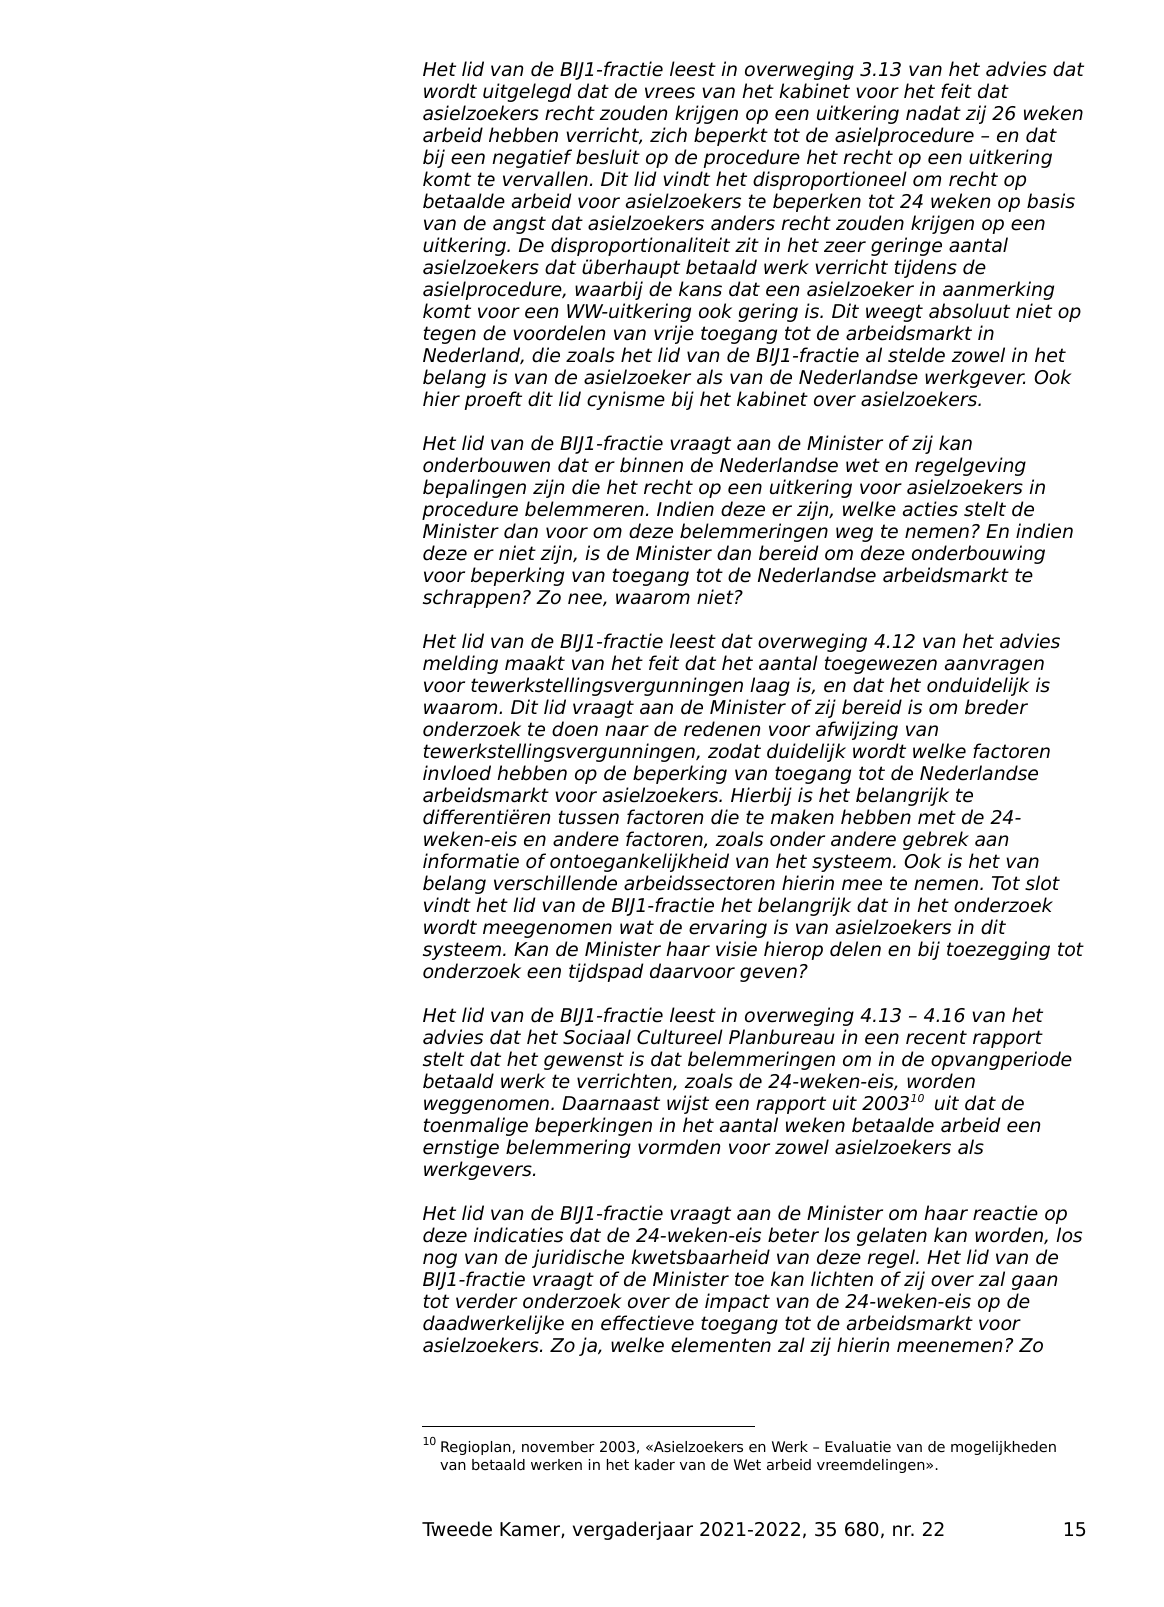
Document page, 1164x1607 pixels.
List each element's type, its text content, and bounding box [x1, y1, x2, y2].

text Het lid van de BIJ1-fractie vraagt aan de Minister of zij kan onderbouwen dat er binnen de Nederlandse wet en regelgeving bepalingen zijn die het recht op een uitkering voor asielzoekers in procedure belemmeren. Indien deze er zijn, welke acties stelt de Minister dan voor om deze belemmeringen weg te nemen? En indien deze er niet zijn, is de Minister dan bereid om deze onderbouwing voor beperking van toegang tot de Nederlandse arbeidsmarkt te schrappen? Zo nee, waarom niet? [422, 433, 1087, 609]
text Het lid van de BIJ1-fractie leest dat overweging 4.12 van het advies melding maakt van het feit dat het aantal toegewezen aanvragen voor tewerkstellingsvergunningen laag is, en dat het onduidelijk is waarom. Dit lid vraagt aan de Minister of zij bereid is om breder onderzoek te doen naar de redenen voor afwijzing van tewerkstellingsvergunningen, zodat duidelijk wordt welke factoren invloed hebben op de beperking van toegang tot de Nederlandse arbeidsmarkt voor asielzoekers. Hierbij is het belangrijk te differentiëren tussen factoren die te maken hebben met de 24-weken-eis en andere factoren, zoals onder andere gebrek aan informatie of ontoegankelijkheid van het systeem. Ook is het van belang verschillende arbeidssectoren hierin mee te nemen. Tot slot vindt het lid van de BIJ1-fractie het belangrijk dat in het onderzoek wordt meegenomen wat de ervaring is van asielzoekers in dit systeem. Kan de Minister haar visie hierop delen en bij toezegging tot onderzoek een tijdspad daarvoor geven? [422, 631, 1087, 983]
text Het lid van de BIJ1-fractie leest in overweging 3.13 van het advies dat wordt uitgelegd dat de vrees van het kabinet voor het feit dat asielzoekers recht zouden krijgen op een uitkering nadat zij 26 weken arbeid hebben verricht, zich beperkt tot de asielprocedure – en dat bij een negatief besluit op de procedure het recht op een uitkering komt te vervallen. Dit lid vindt het disproportioneel om recht op betaalde arbeid voor asielzoekers te beperken tot 24 weken op basis van de angst dat asielzoekers anders recht zouden krijgen op een uitkering. De disproportionaliteit zit in het zeer geringe aantal asielzoekers dat überhaupt betaald werk verricht tijdens de asielprocedure, waarbij de kans dat een asielzoeker in aanmerking komt voor een WW-uitkering ook gering is. Dit weegt absoluut niet op tegen de voordelen van vrije toegang tot de arbeidsmarkt in Nederland, die zoals het lid van de BIJ1-fractie al stelde zowel in het belang is van de asielzoeker als van de Nederlandse werkgever. Ook hier proeft dit lid cynisme bij het kabinet over asielzoekers. [422, 59, 1087, 411]
text Het lid van de BIJ1-fractie vraagt aan de Minister om haar reactie op deze indicaties dat de 24-weken-eis beter los gelaten kan worden, los nog van de juridische kwetsbaarheid van deze regel. Het lid van de BIJ1-fractie vraagt of de Minister toe kan lichten of zij over zal gaan tot verder onderzoek over de impact van de 24-weken-eis op de daadwerkelijke en effectieve toegang tot de arbeidsmarkt voor asielzoekers. Zo ja, welke elementen zal zij hierin meenemen? Zo [422, 1203, 1087, 1357]
text Regioplan, november 2003, «Asielzoekers en Werk – Evaluatie van de mogelijkheden van betaald werken in het kader van de Wet arbeid vreemdelingen». [422, 1435, 1087, 1474]
text Het lid van de BIJ1-fractie leest in overweging 4.13 – 4.16 van het advies dat het Sociaal Cultureel Planbureau in een recent rapport stelt dat het gewenst is dat belemmeringen om in de opvangperiode betaald werk te verrichten, zoals de 24-weken-eis, worden weggenomen. Daarnaast wijst een rapport uit 2003 uit dat de toenmalige beperkingen in het aantal weken betaalde arbeid een ernstige belemmering vormden voor zowel asielzoekers als werkgevers. [422, 1005, 1087, 1181]
